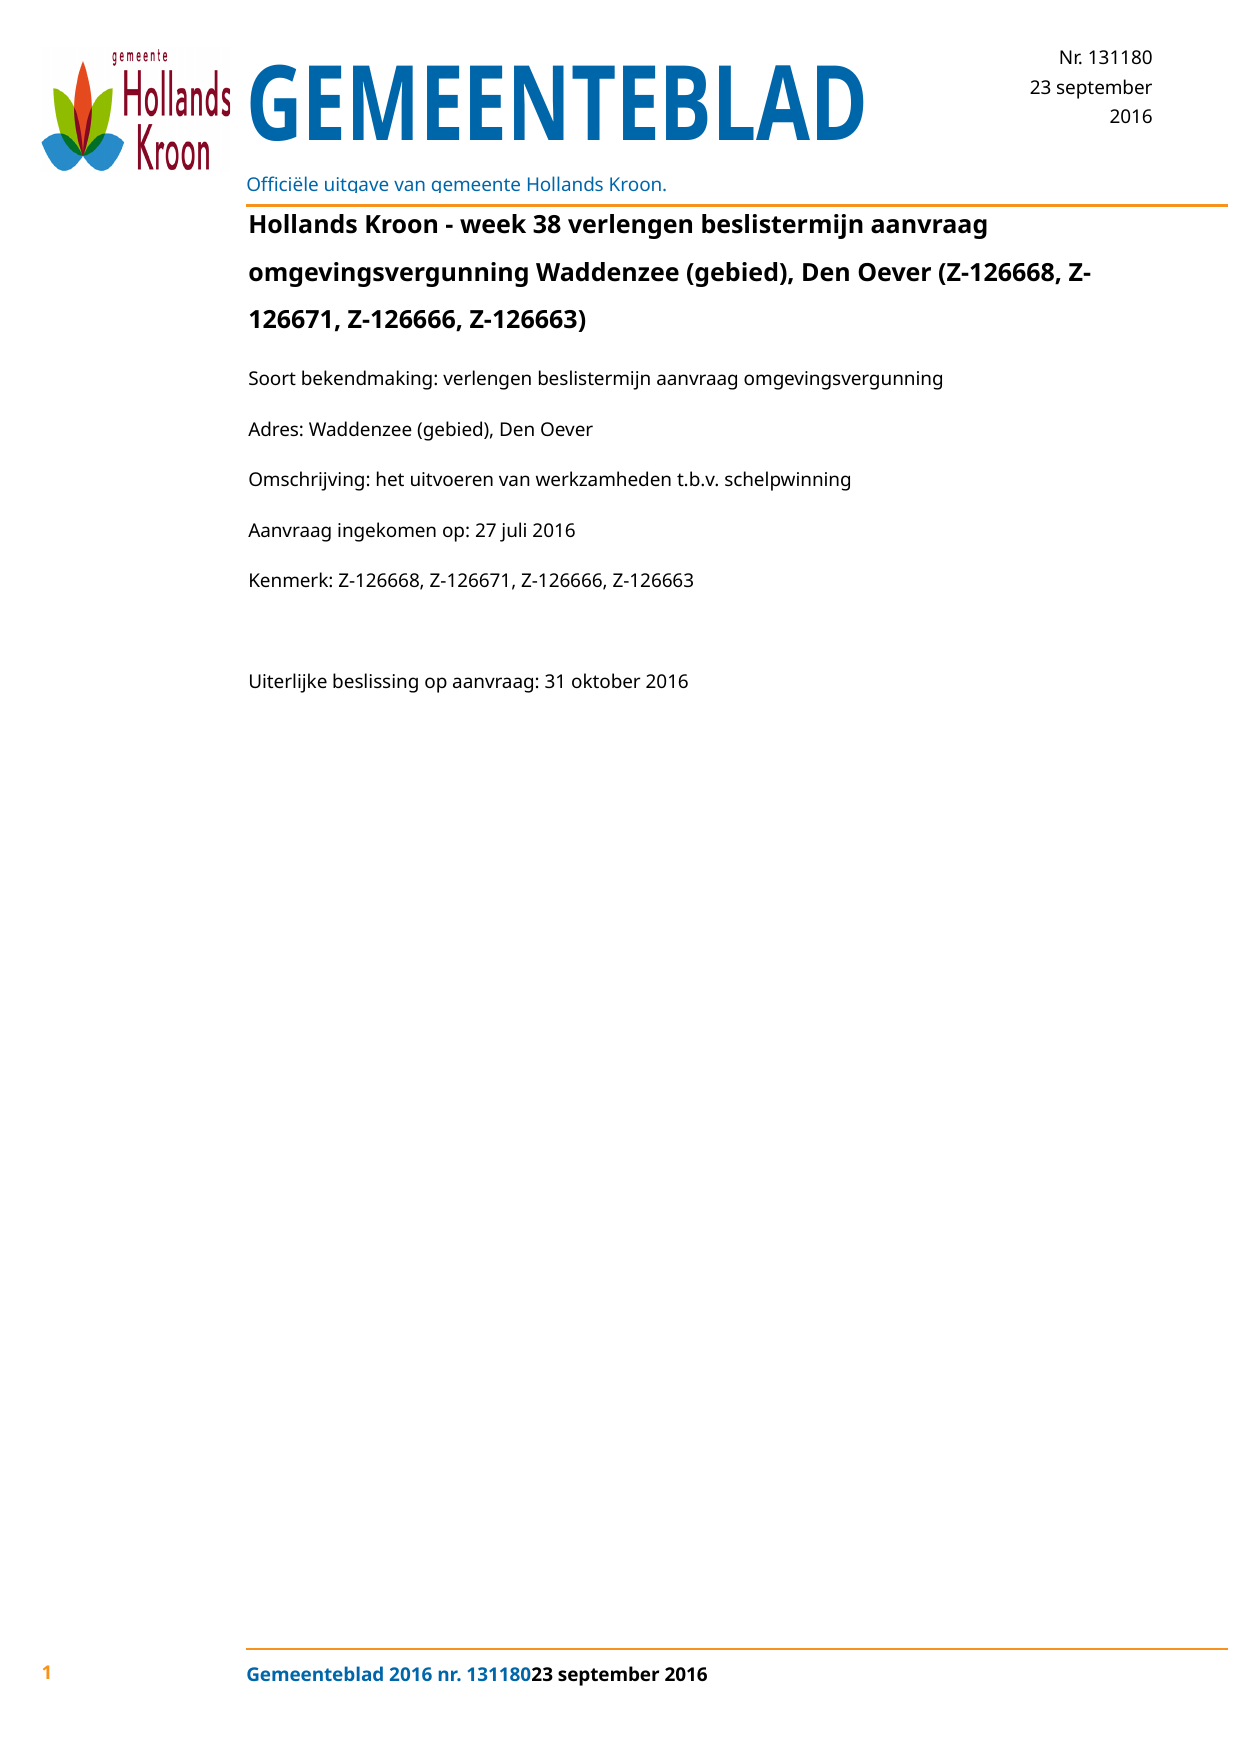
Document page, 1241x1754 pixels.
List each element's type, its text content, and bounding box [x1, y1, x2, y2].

text Aanvraag ingekomen op: 27 juli 2016 [248, 517, 1152, 542]
text Omschrijving: het uitvoeren van werkzamheden t.b.v. schelpwinning [248, 466, 1152, 492]
text Adres: Waddenzee (gebied), Den Oever [248, 416, 1152, 442]
text Uiterlijke beslissing op aanvraag: 31 oktober 2016 [248, 668, 1152, 694]
text Soort bekendmaking: verlengen beslistermijn aanvraag omgevingsvergunning [248, 366, 1152, 391]
text Hollands Kroon - week 38 verlengen beslistermijn aanvraag omgevingsvergunning Waddenzee (gebied), Den Oever (Z-126668, Z-126671, Z-126666, Z-126663) [248, 207, 1152, 336]
picture [41, 47, 231, 172]
text Kenmerk: Z-126668, Z-126671, Z-126666, Z-126663 [248, 567, 1152, 593]
